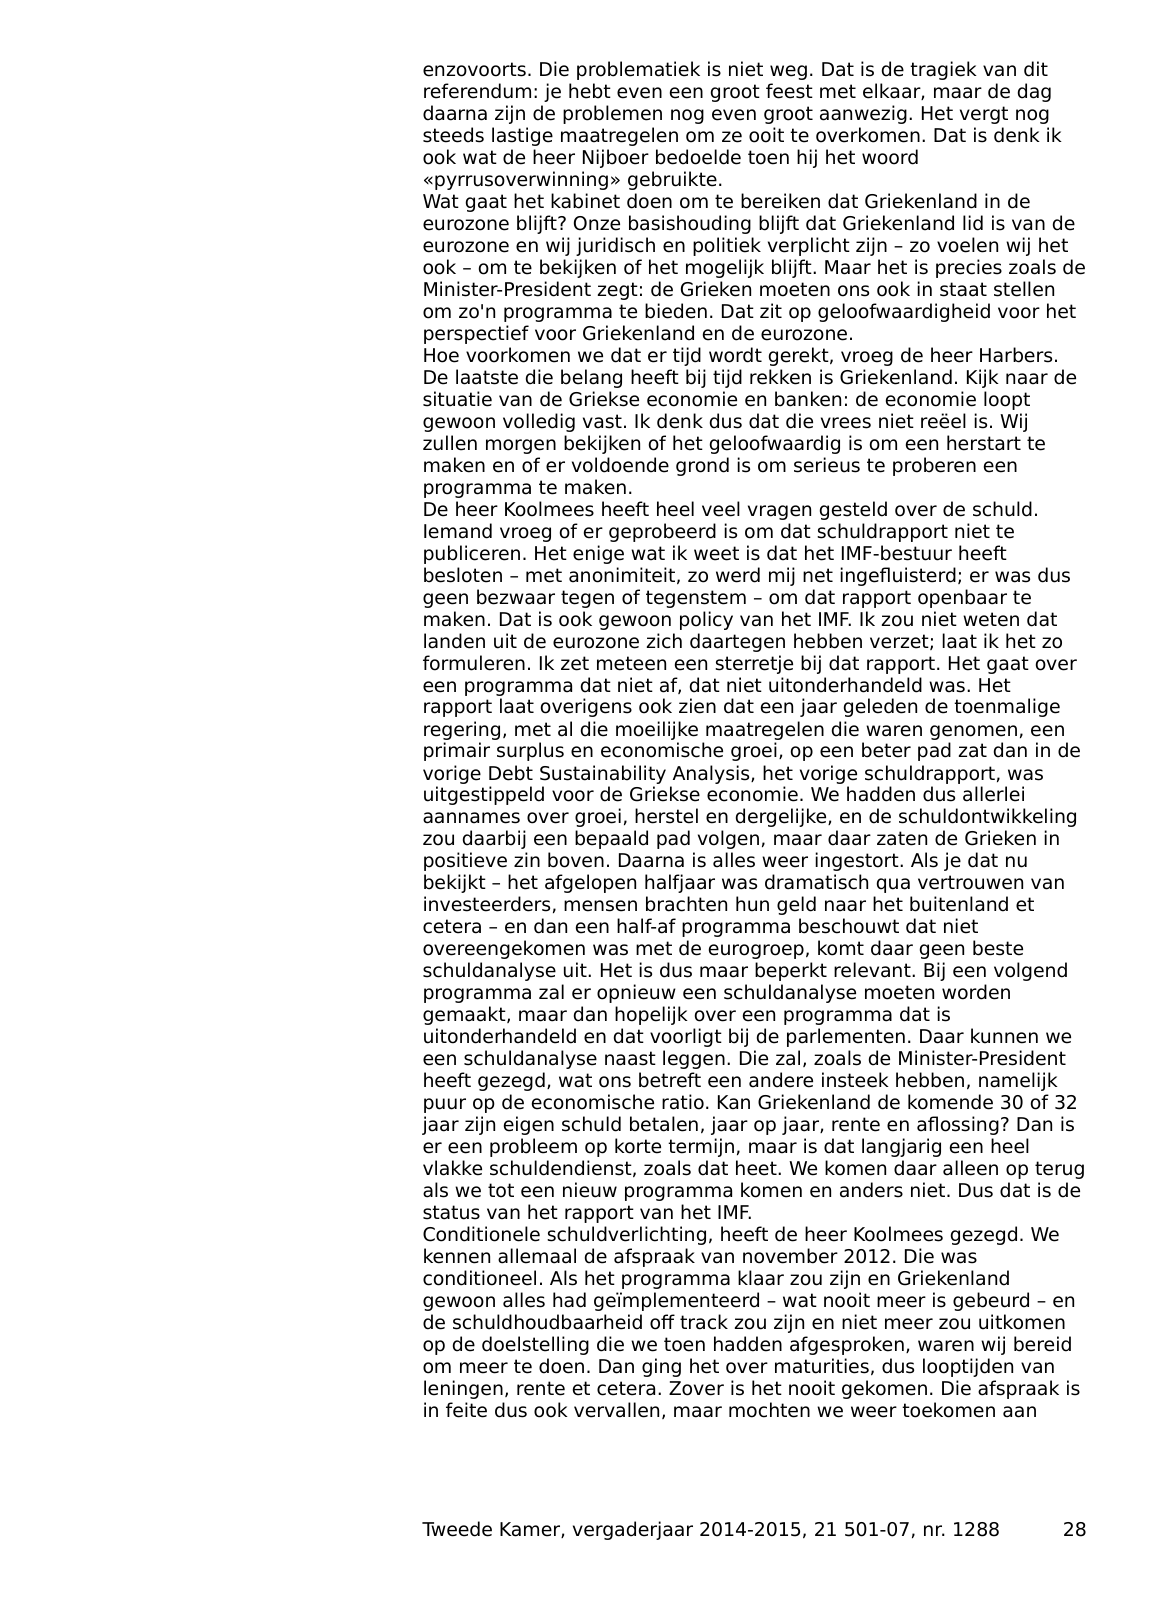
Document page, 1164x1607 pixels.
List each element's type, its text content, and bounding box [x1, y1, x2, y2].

text De heer Koolmees heeft heel veel vragen gesteld over de schuld. Iemand vroeg of er geprobeerd is om dat schuldrapport niet te publiceren. Het enige wat ik weet is dat het IMF-bestuur heeft besloten – met anonimiteit, zo werd mij net ingefluisterd; er was dus geen bezwaar tegen of tegenstem – om dat rapport openbaar te maken. Dat is ook gewoon policy van het IMF. Ik zou niet weten dat landen uit de eurozone zich daartegen hebben verzet; laat ik het zo formuleren. Ik zet meteen een sterretje bij dat rapport. Het gaat over een programma dat niet af, dat niet uitonderhandeld was. Het rapport laat overigens ook zien dat een jaar geleden de toenmalige regering, met al die moeilijke maatregelen die waren genomen, een primair surplus en economische groei, op een beter pad zat dan in de vorige Debt Sustainability Analysis, het vorige schuldrapport, was uitgestippeld voor de Griekse economie. We hadden dus allerlei aannames over groei, herstel en dergelijke, en de schuldontwikkeling zou daarbij een bepaald pad volgen, maar daar zaten de Grieken in positieve zin boven. Daarna is alles weer ingestort. Als je dat nu bekijkt – het afgelopen halfjaar was dramatisch qua vertrouwen van investeerders, mensen brachten hun geld naar het buitenland et cetera – en dan een half-af programma beschouwt dat niet overeengekomen was met de eurogroep, komt daar geen beste schuldanalyse uit. Het is dus maar beperkt relevant. Bij een volgend programma zal er opnieuw een schuldanalyse moeten worden gemaakt, maar dan hopelijk over een programma dat is uitonderhandeld en dat voorligt bij de parlementen. Daar kunnen we een schuldanalyse naast leggen. Die zal, zoals de Minister-President heeft gezegd, wat ons betreft een andere insteek hebben, namelijk puur op de economische ratio. Kan Griekenland de komende 30 of 32 jaar zijn eigen schuld betalen, jaar op jaar, rente en aflossing? Dan is er een probleem op korte termijn, maar is dat langjarig een heel vlakke schuldendienst, zoals dat heet. We komen daar alleen op terug als we tot een nieuw programma komen en anders niet. Dus dat is de status van het rapport van het IMF. [422, 499, 1087, 1224]
text Wat gaat het kabinet doen om te bereiken dat Griekenland in de eurozone blijft? Onze basishouding blijft dat Griekenland lid is van de eurozone en wij juridisch en politiek verplicht zijn – zo voelen wij het ook – om te bekijken of het mogelijk blijft. Maar het is precies zoals de Minister-President zegt: de Grieken moeten ons ook in staat stellen om zo'n programma te bieden. Dat zit op geloofwaardigheid voor het perspectief voor Griekenland en de eurozone. [422, 191, 1087, 345]
text enzovoorts. Die problematiek is niet weg. Dat is de tragiek van dit referendum: je hebt even een groot feest met elkaar, maar de dag daarna zijn de problemen nog even groot aanwezig. Het vergt nog steeds lastige maatregelen om ze ooit te overkomen. Dat is denk ik ook wat de heer Nijboer bedoelde toen hij het woord «pyrrusoverwinning» gebruikte. [422, 59, 1087, 191]
text Conditionele schuldverlichting, heeft de heer Koolmees gezegd. We kennen allemaal de afspraak van november 2012. Die was conditioneel. Als het programma klaar zou zijn en Griekenland gewoon alles had geïmplementeerd – wat nooit meer is gebeurd – en de schuldhoudbaarheid off track zou zijn en niet meer zou uitkomen op de doelstelling die we toen hadden afgesproken, waren wij bereid om meer te doen. Dan ging het over maturities, dus looptijden van leningen, rente et cetera. Zover is het nooit gekomen. Die afspraak is in feite dus ook vervallen, maar mochten we weer toekomen aan [422, 1224, 1087, 1422]
text Hoe voorkomen we dat er tijd wordt gerekt, vroeg de heer Harbers. De laatste die belang heeft bij tijd rekken is Griekenland. Kijk naar de situatie van de Griekse economie en banken: de economie loopt gewoon volledig vast. Ik denk dus dat die vrees niet reëel is. Wij zullen morgen bekijken of het geloofwaardig is om een herstart te maken en of er voldoende grond is om serieus te proberen een programma te maken. [422, 345, 1087, 499]
